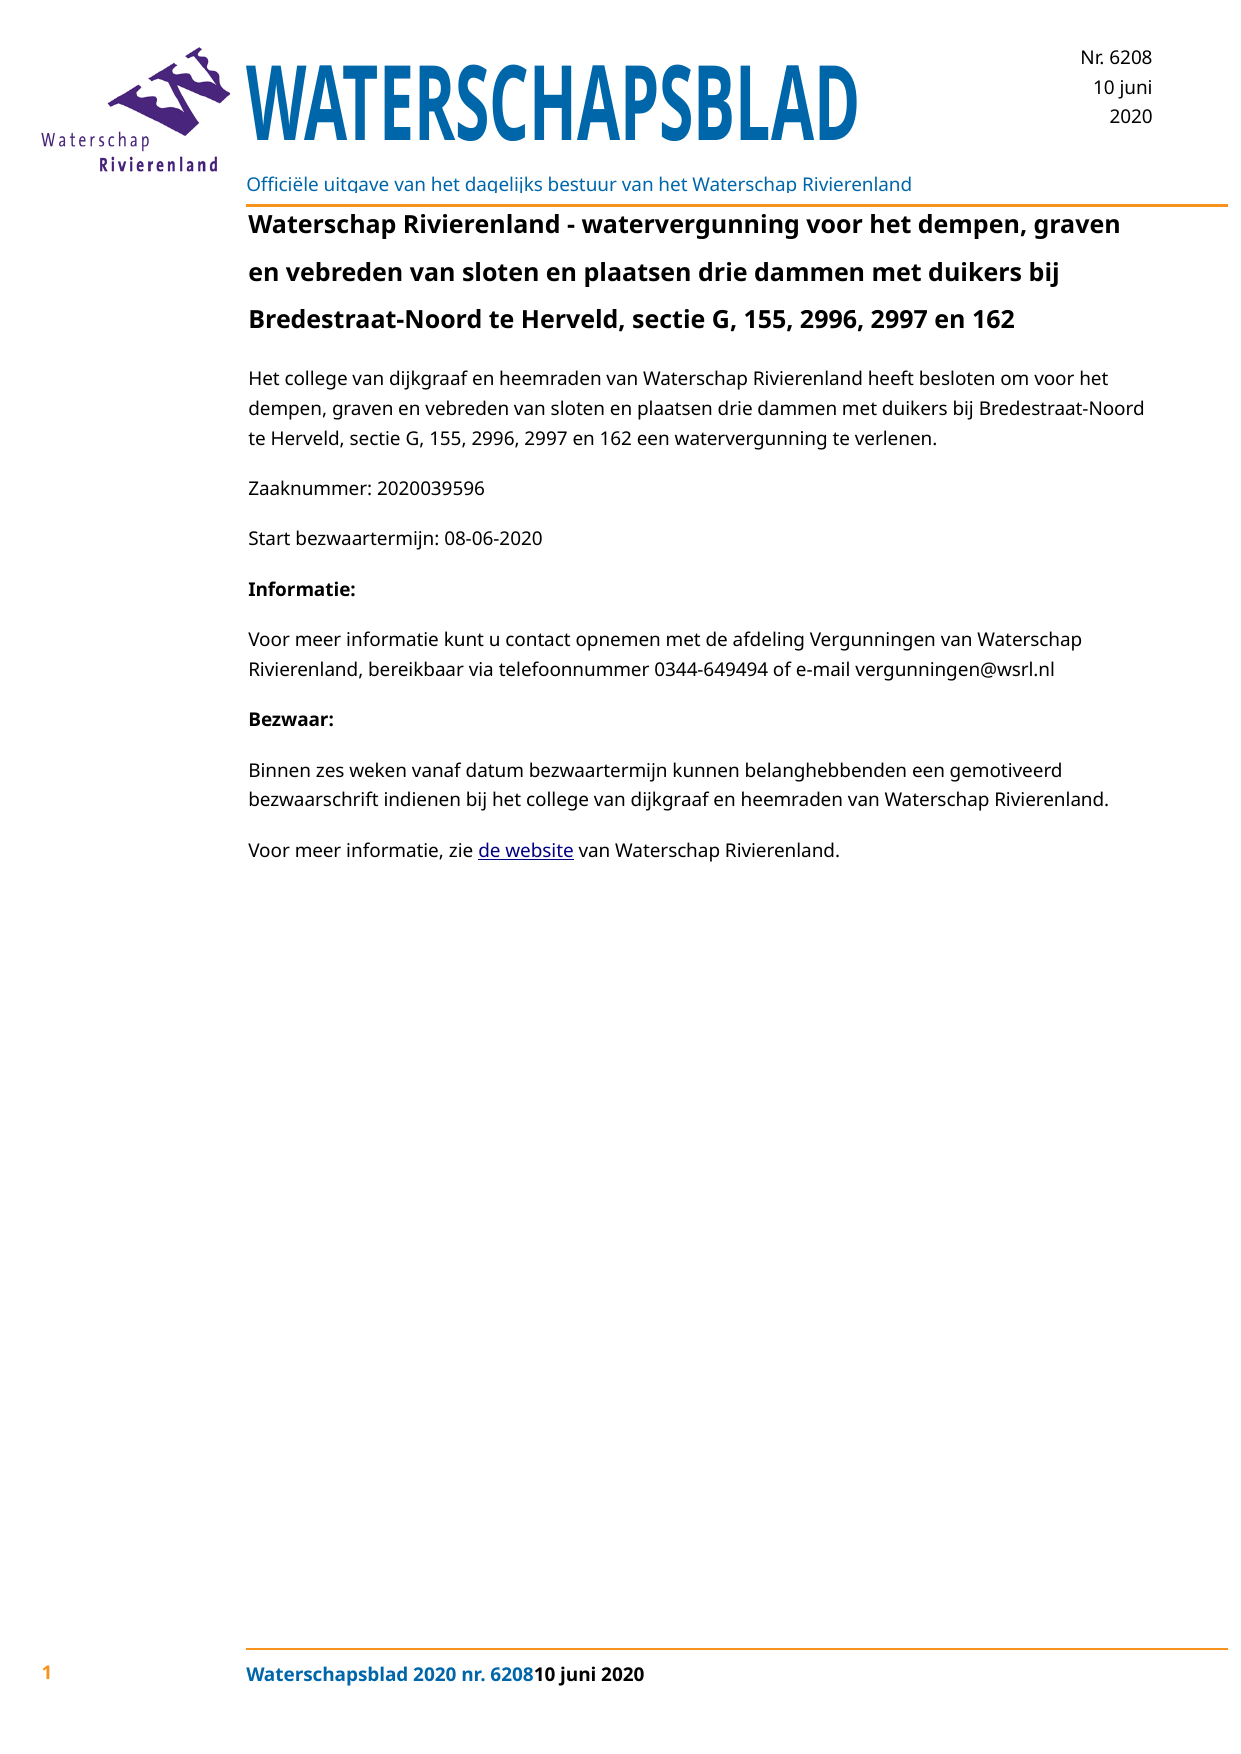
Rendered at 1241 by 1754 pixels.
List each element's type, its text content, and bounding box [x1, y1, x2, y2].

text Informatie: [248, 576, 1152, 602]
text Voor meer informatie kunt u contact opnemen met de afdeling Vergunningen van Waterschap Rivierenland, bereikbaar via telefoonnummer 0344-649494 of e-mail vergunningen@wsrl.nl [248, 626, 1152, 682]
text Het college van dijkgraaf en heemraden van Waterschap Rivierenland heeft besloten om voor het dempen, graven en vebreden van sloten en plaatsen drie dammen met duikers bij Bredestraat-Noord te Herveld, sectie G, 155, 2996, 2997 en 162 een watervergunning te verlenen. [248, 366, 1152, 450]
picture [41, 47, 231, 172]
text Voor meer informatie, zie de website van Waterschap Rivierenland. [248, 837, 1152, 862]
text Start bezwaartermijn: 08-06-2020 [248, 526, 1152, 551]
text Waterschap Rivierenland - watervergunning voor het dempen, graven en vebreden van sloten en plaatsen drie dammen met duikers bij Bredestraat-Noord te Herveld, sectie G, 155, 2996, 2997 en 162 [248, 207, 1152, 336]
text Bezwaar: [248, 706, 1152, 732]
text Zaaknummer: 2020039596 [248, 475, 1152, 501]
text Binnen zes weken vanaf datum bezwaartermijn kunnen belanghebbenden een gemotiveerd bezwaarschrift indienen bij het college van dijkgraaf en heemraden van Waterschap Rivierenland. [248, 757, 1152, 812]
